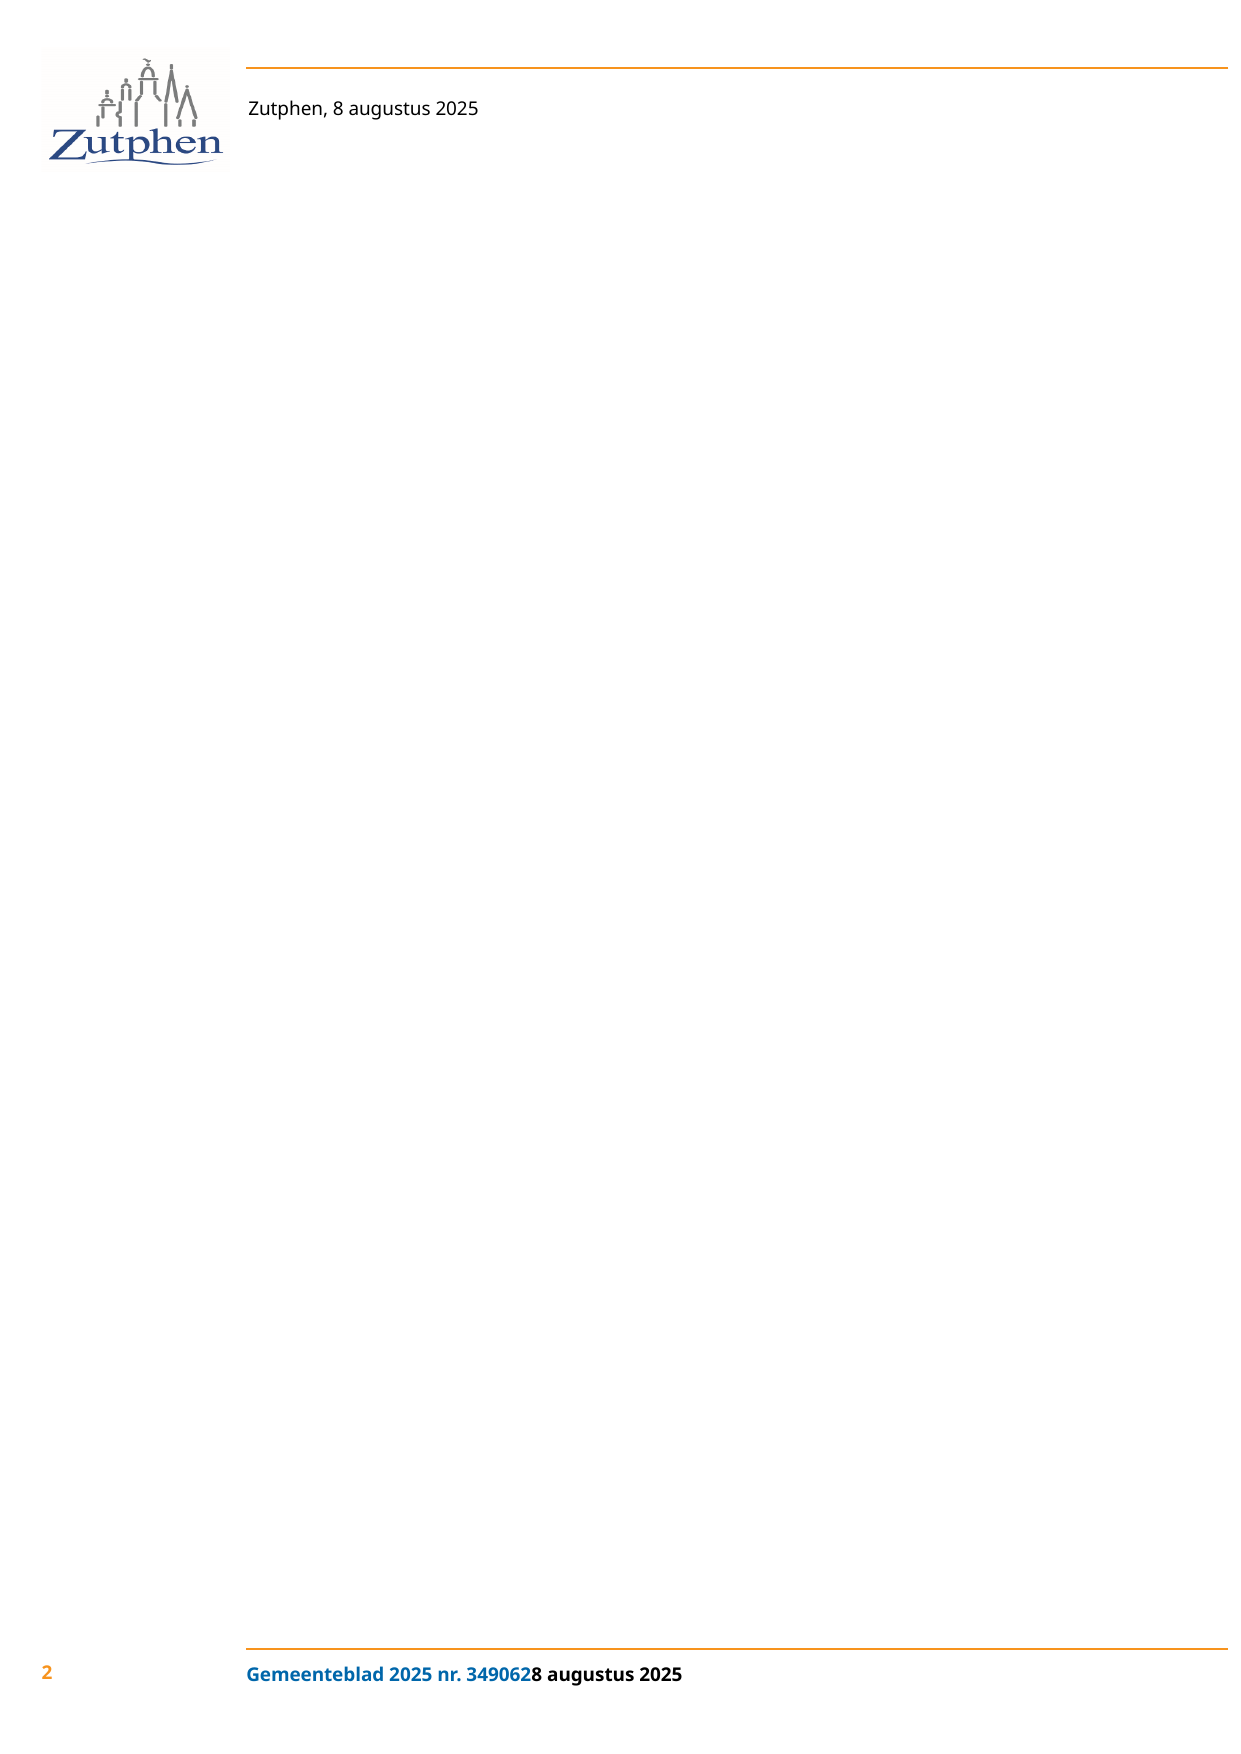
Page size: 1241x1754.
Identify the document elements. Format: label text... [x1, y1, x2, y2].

text Zutphen, 8 augustus 2025 [248, 95, 1152, 121]
picture [41, 47, 231, 172]
